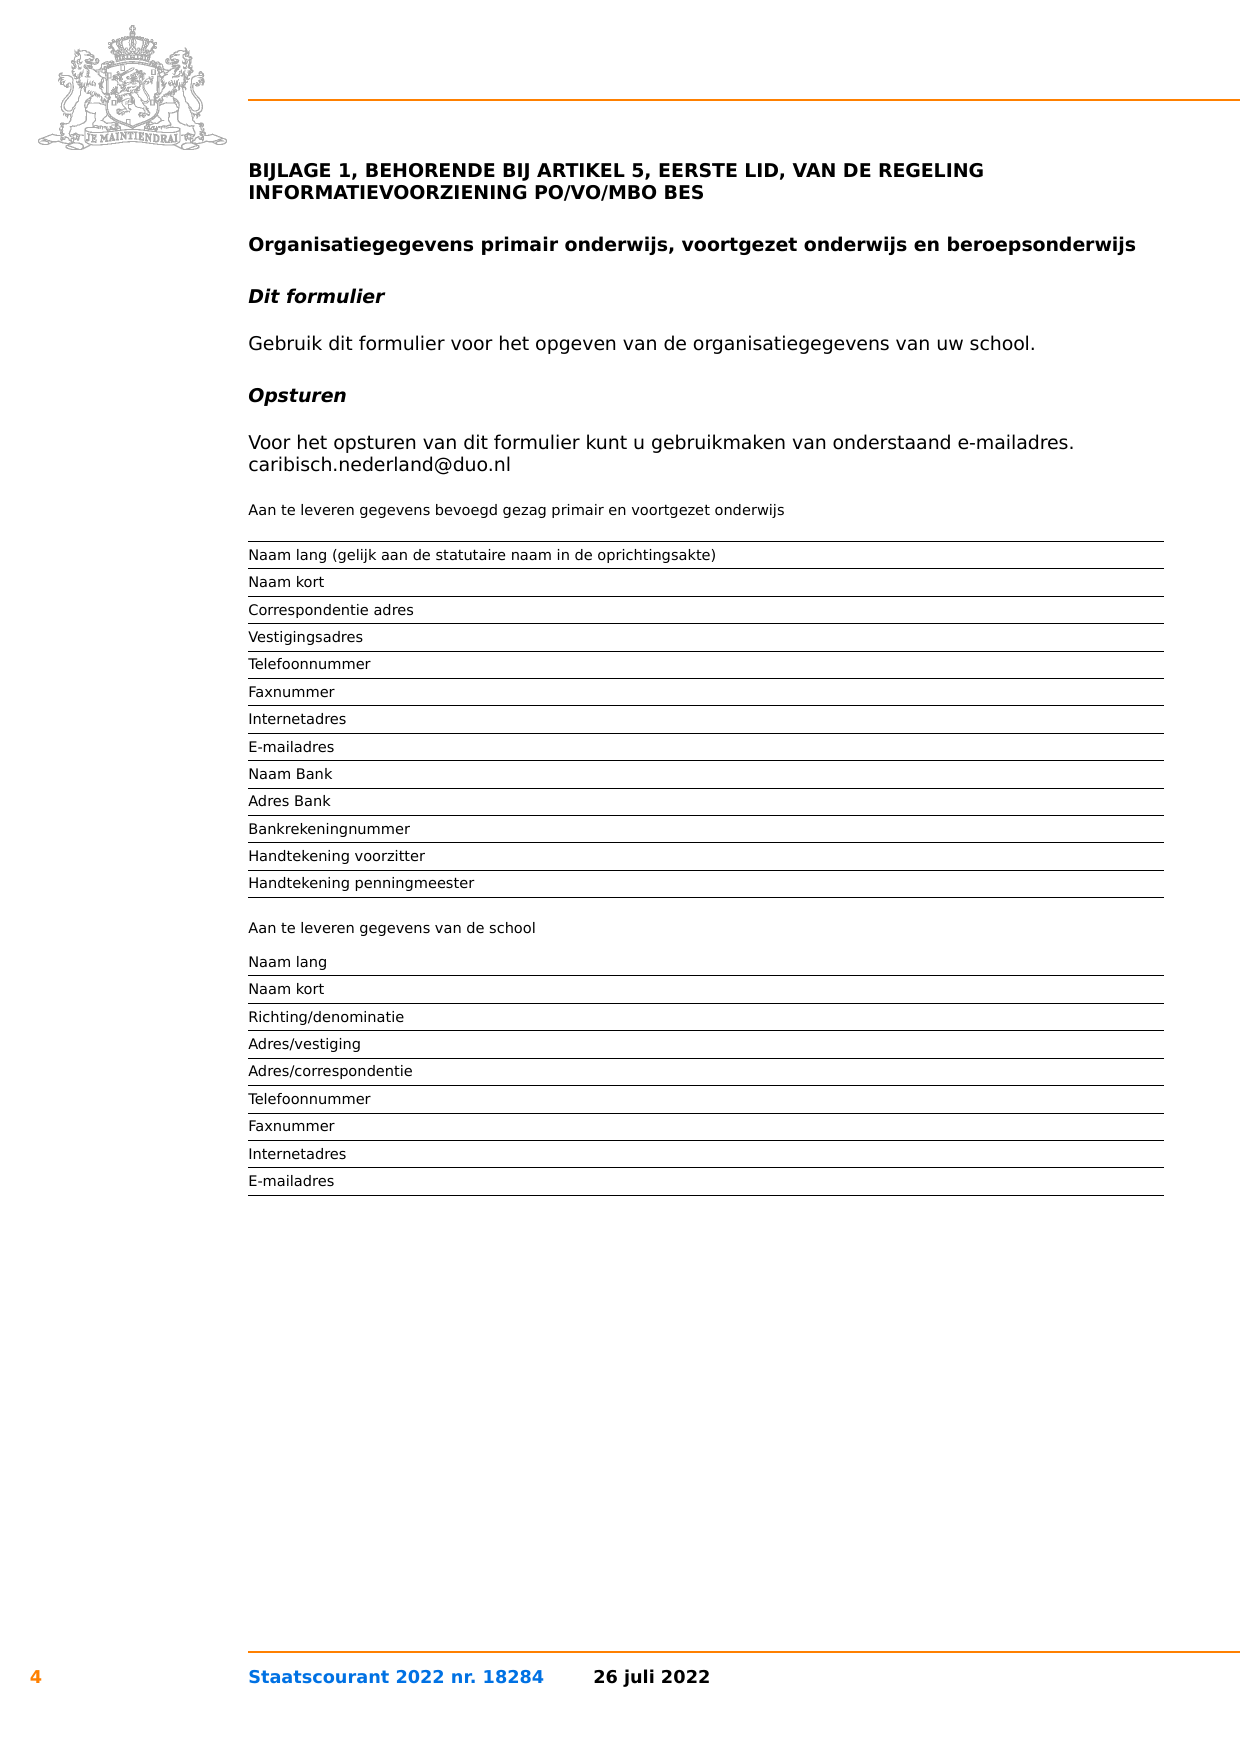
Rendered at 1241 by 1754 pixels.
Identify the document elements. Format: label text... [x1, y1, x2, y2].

table_cell Naam lang (gelijk aan de statutaire naam in de oprichtingsakte) [248, 542, 1120, 568]
table_cell [1120, 1086, 1163, 1112]
table_cell Handtekening penningmeester [248, 871, 1120, 897]
table_cell Adres/correspondentie [248, 1059, 1120, 1085]
table_cell Naam kort [248, 976, 1120, 1003]
subtitle Opsturen [248, 385, 1163, 407]
table_cell [248, 519, 1163, 541]
table_cell [1120, 652, 1163, 678]
table_cell Bankrekeningnummer [248, 816, 1120, 842]
subtitle Dit formulier [248, 286, 1163, 308]
table_cell Faxnummer [248, 679, 1120, 705]
table_cell E-mailadres [248, 1168, 1120, 1194]
table_cell E-mailadres [248, 734, 1120, 760]
table_header Aan te leveren gegevens bevoegd gezag primair en voortgezet onderwijs [248, 498, 1163, 519]
text caribisch.nederland@duo.nl [248, 454, 1163, 476]
table_cell [1120, 871, 1163, 897]
table_cell Adres Bank [248, 789, 1120, 815]
table_cell [248, 937, 1163, 954]
table_cell [1120, 1004, 1163, 1030]
table_cell Internetadres [248, 706, 1120, 733]
table_cell Naam kort [248, 569, 1120, 596]
table_cell Telefoonnummer [248, 652, 1120, 678]
table_cell [1120, 542, 1163, 568]
table_cell Naam lang [248, 954, 1120, 975]
table_cell Richting/denominatie [248, 1004, 1120, 1030]
table_cell [1120, 976, 1163, 1003]
table_cell Faxnummer [248, 1114, 1120, 1140]
table_cell [248, 898, 1163, 920]
table_cell [1120, 843, 1163, 870]
table_cell [1120, 624, 1163, 651]
table_cell [1120, 761, 1163, 787]
table_cell Telefoonnummer [248, 1086, 1120, 1112]
subtitle Organisatiegegevens primair onderwijs, voortgezet onderwijs en beroepsonderwijs [248, 234, 1163, 256]
table_cell [1120, 1031, 1163, 1058]
table_cell Aan te leveren gegevens van de school [248, 920, 1163, 937]
table_cell [1120, 679, 1163, 705]
table_cell Adres/vestiging [248, 1031, 1120, 1058]
table_cell [1120, 1168, 1163, 1194]
table_cell Handtekening voorzitter [248, 843, 1120, 870]
table_cell Correspondentie adres [248, 597, 1120, 623]
text Voor het opsturen van dit formulier kunt u gebruikmaken van onderstaand e-mailadres. [248, 432, 1163, 454]
subtitle BIJLAGE 1, BEHORENDE BIJ ARTIKEL 5, EERSTE LID, VAN DE REGELING INFORMATIEVOORZIENING PO/VO/MBO BES [248, 160, 1163, 204]
table_cell [1120, 569, 1163, 596]
text Gebruik dit formulier voor het opgeven van de organisatiegegevens van uw school. [248, 333, 1163, 355]
table_cell [1120, 1114, 1163, 1140]
table_cell [1120, 954, 1163, 975]
table_cell [1120, 816, 1163, 842]
table_cell [1120, 1141, 1163, 1167]
table_cell Vestigingsadres [248, 624, 1120, 651]
table_cell [1120, 789, 1163, 815]
table_cell [1120, 706, 1163, 733]
table_cell [1120, 734, 1163, 760]
table_cell [1120, 597, 1163, 623]
table_cell Internetadres [248, 1141, 1120, 1167]
picture [38, 25, 227, 150]
table_cell [1120, 1059, 1163, 1085]
table_cell Naam Bank [248, 761, 1120, 787]
